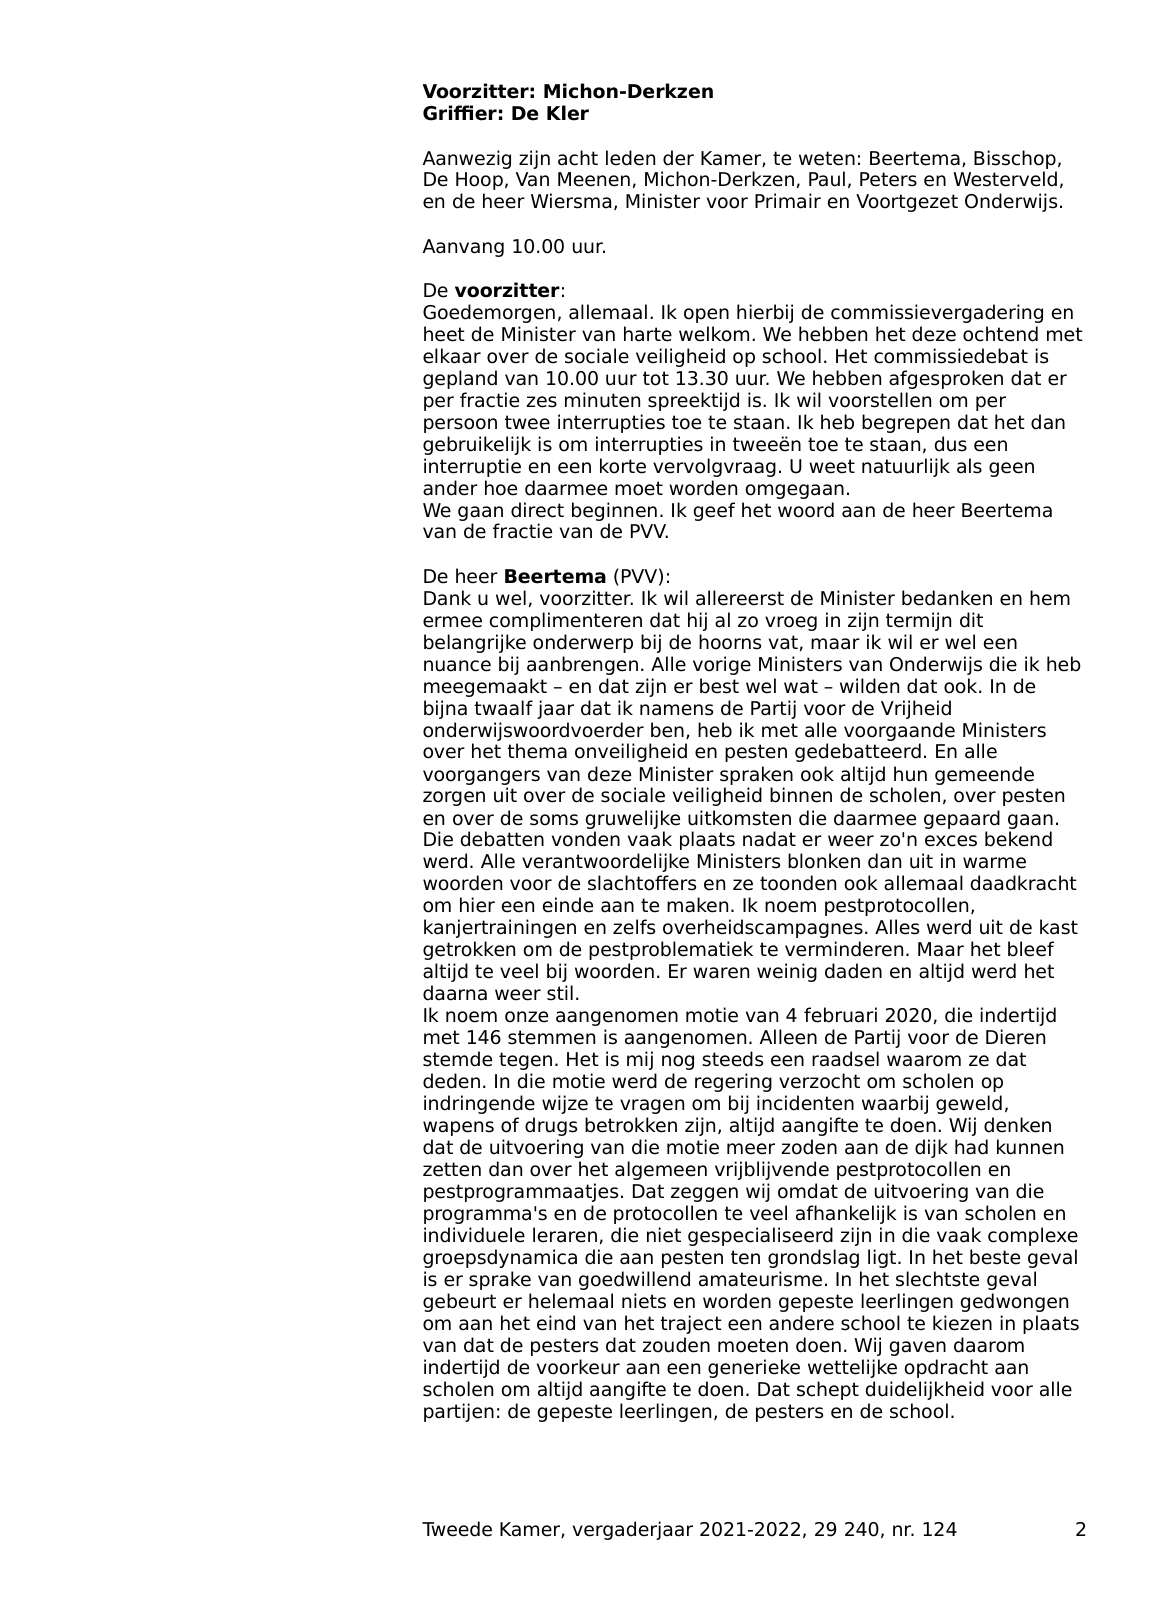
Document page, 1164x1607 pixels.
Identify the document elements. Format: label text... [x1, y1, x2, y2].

text De heer Beertema (PVV): [422, 566, 1087, 588]
text De voorzitter: [422, 280, 1087, 302]
text Griffier: De Kler [422, 103, 1087, 125]
text Aanvang 10.00 uur. [422, 236, 1087, 257]
text Aanwezig zijn acht leden der Kamer, te weten: Beertema, Bisschop, De Hoop, Van Meenen, Michon-Derkzen, Paul, Peters en Westerveld, en de heer Wiersma, Minister voor Primair en Voortgezet Onderwijs. [422, 147, 1087, 213]
text Voorzitter: Michon-Derkzen [422, 81, 1087, 103]
text We gaan direct beginnen. Ik geef het woord aan de heer Beertema van de fractie van de PVV. [422, 499, 1087, 543]
text Ik noem onze aangenomen motie van 4 februari 2020, die indertijd met 146 stemmen is aangenomen. Alleen de Partij voor de Dieren stemde tegen. Het is mij nog steeds een raadsel waarom ze dat deden. In die motie werd de regering verzocht om scholen op indringende wijze te vragen om bij incidenten waarbij geweld, wapens of drugs betrokken zijn, altijd aangifte te doen. Wij denken dat de uitvoering van die motie meer zoden aan de dijk had kunnen zetten dan over het algemeen vrijblijvende pestprotocollen en pestprogrammaatjes. Dat zeggen wij omdat de uitvoering van die programma's en de protocollen te veel afhankelijk is van scholen en individuele leraren, die niet gespecialiseerd zijn in die vaak complexe groepsdynamica die aan pesten ten grondslag ligt. In het beste geval is er sprake van goedwillend amateurisme. In het slechtste geval gebeurt er helemaal niets en worden gepeste leerlingen gedwongen om aan het eind van het traject een andere school te kiezen in plaats van dat de pesters dat zouden moeten doen. Wij gaven daarom indertijd de voorkeur aan een generieke wettelijke opdracht aan scholen om altijd aangifte te doen. Dat schept duidelijkheid voor alle partijen: de gepeste leerlingen, de pesters en de school. [422, 1005, 1087, 1423]
text Dank u wel, voorzitter. Ik wil allereerst de Minister bedanken en hem ermee complimenteren dat hij al zo vroeg in zijn termijn dit belangrijke onderwerp bij de hoorns vat, maar ik wil er wel een nuance bij aanbrengen. Alle vorige Ministers van Onderwijs die ik heb meegemaakt – en dat zijn er best wel wat – wilden dat ook. In de bijna twaalf jaar dat ik namens de Partij voor de Vrijheid onderwijswoordvoerder ben, heb ik met alle voorgaande Ministers over het thema onveiligheid en pesten gedebatteerd. En alle voorgangers van deze Minister spraken ook altijd hun gemeende zorgen uit over de sociale veiligheid binnen de scholen, over pesten en over de soms gruwelijke uitkomsten die daarmee gepaard gaan. Die debatten vonden vaak plaats nadat er weer zo'n exces bekend werd. Alle verantwoordelijke Ministers blonken dan uit in warme woorden voor de slachtoffers en ze toonden ook allemaal daadkracht om hier een einde aan te maken. Ik noem pestprotocollen, kanjertrainingen en zelfs overheidscampagnes. Alles werd uit de kast getrokken om de pestproblematiek te verminderen. Maar het bleef altijd te veel bij woorden. Er waren weinig daden en altijd werd het daarna weer stil. [422, 588, 1087, 1005]
text Goedemorgen, allemaal. Ik open hierbij de commissievergadering en heet de Minister van harte welkom. We hebben het deze ochtend met elkaar over de sociale veiligheid op school. Het commissiedebat is gepland van 10.00 uur tot 13.30 uur. We hebben afgesproken dat er per fractie zes minuten spreektijd is. Ik wil voorstellen om per persoon twee interrupties toe te staan. Ik heb begrepen dat het dan gebruikelijk is om interrupties in tweeën toe te staan, dus een interruptie en een korte vervolgvraag. U weet natuurlijk als geen ander hoe daarmee moet worden omgegaan. [422, 302, 1087, 499]
